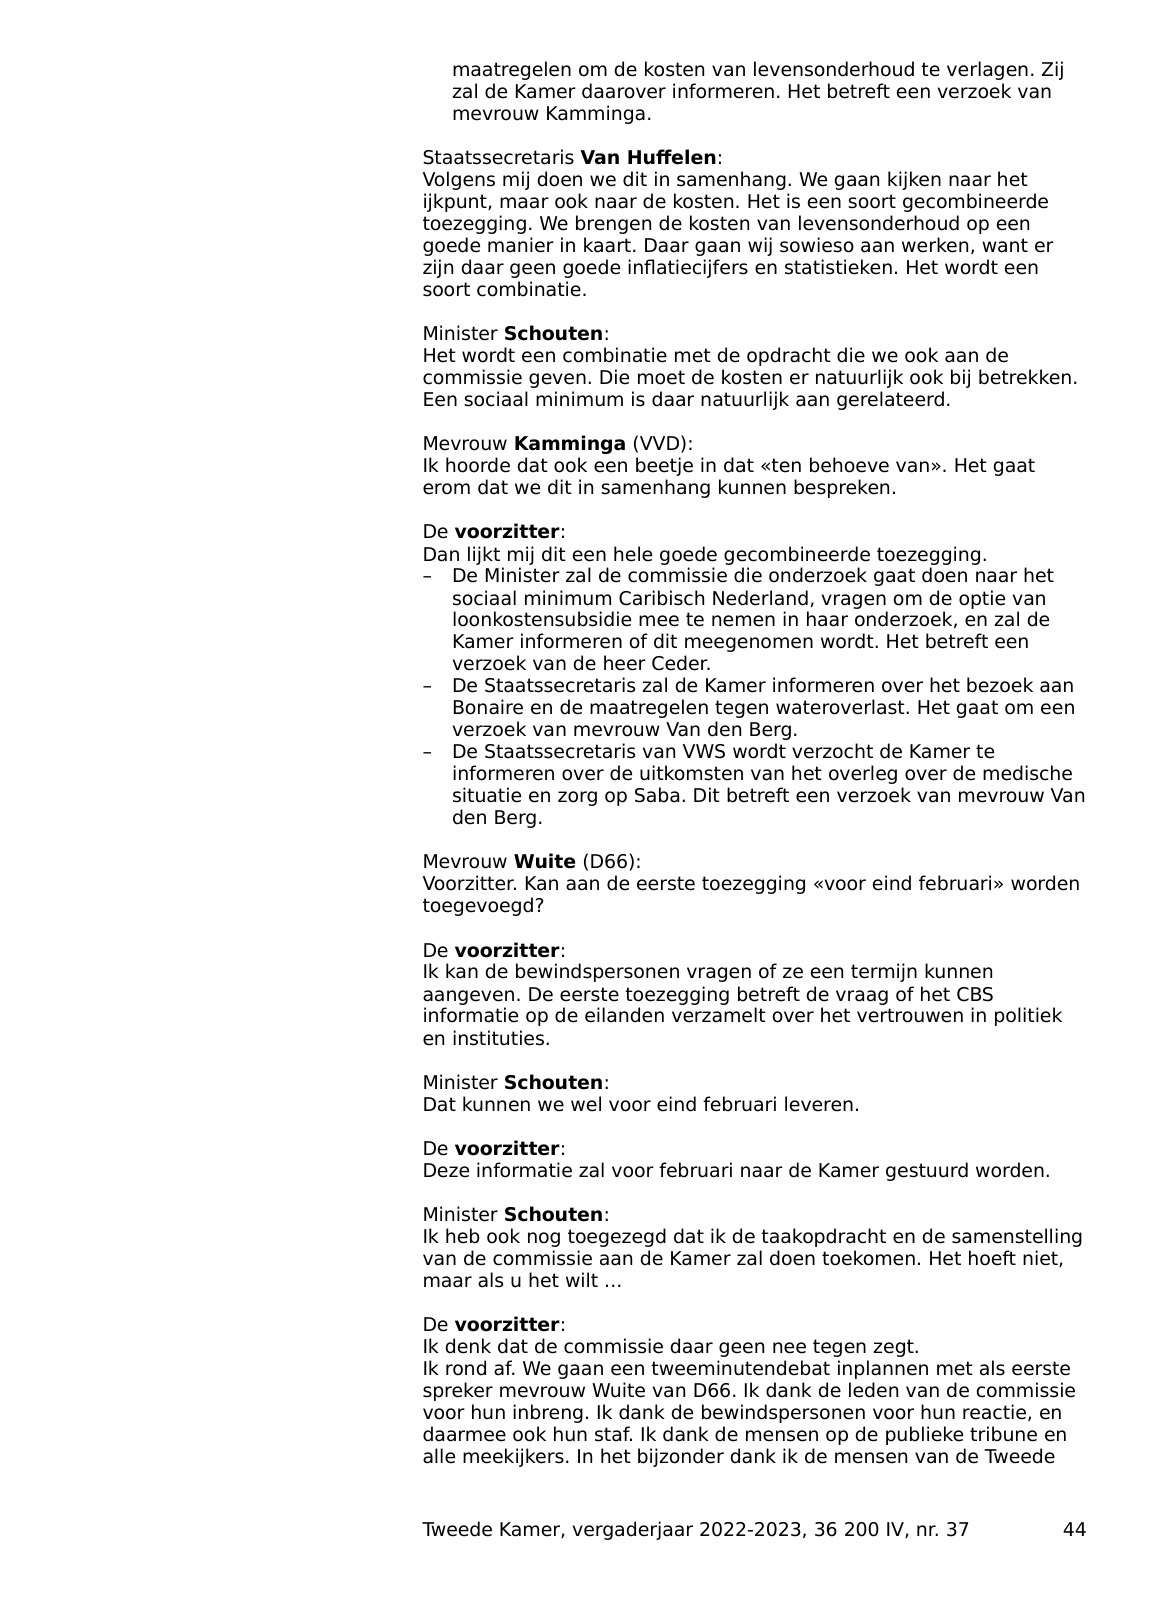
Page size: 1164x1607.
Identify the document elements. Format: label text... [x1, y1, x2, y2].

text Dat kunnen we wel voor eind februari leveren. [422, 1093, 1087, 1116]
text Staatssecretaris Van Huffelen: [422, 147, 1087, 169]
text Ik kan de bewindspersonen vragen of ze een termijn kunnen aangeven. De eerste toezegging betreft de vraag of het CBS informatie op de eilanden verzamelt over het vertrouwen in politiek en instituties. [422, 961, 1087, 1049]
text – De Staatssecretaris zal de Kamer informeren over het bezoek aan Bonaire en de maatregelen tegen wateroverlast. Het gaat om een verzoek van mevrouw Van den Berg. [422, 675, 1087, 741]
text Deze informatie zal voor februari naar de Kamer gestuurd worden. [422, 1160, 1087, 1182]
text maatregelen om de kosten van levensonderhoud te verlagen. Zij zal de Kamer daarover informeren. Het betreft een verzoek van mevrouw Kamminga. [422, 59, 1087, 125]
text De voorzitter: [422, 939, 1087, 961]
text Ik hoorde dat ook een beetje in dat «ten behoeve van». Het gaat erom dat we dit in samenhang kunnen bespreken. [422, 455, 1087, 499]
text Dan lijkt mij dit een hele goede gecombineerde toezegging. [422, 543, 1087, 565]
text De voorzitter: [422, 1314, 1087, 1336]
text Mevrouw Kamminga (VVD): [422, 433, 1087, 455]
text Minister Schouten: [422, 1204, 1087, 1226]
text Minister Schouten: [422, 323, 1087, 345]
text Minister Schouten: [422, 1072, 1087, 1093]
text Het wordt een combinatie met de opdracht die we ook aan de commissie geven. Die moet de kosten er natuurlijk ook bij betrekken. Een sociaal minimum is daar natuurlijk aan gerelateerd. [422, 345, 1087, 411]
text Ik denk dat de commissie daar geen nee tegen zegt. [422, 1336, 1087, 1358]
text Mevrouw Wuite (D66): [422, 851, 1087, 873]
text De voorzitter: [422, 521, 1087, 543]
text – De Minister zal de commissie die onderzoek gaat doen naar het sociaal minimum Caribisch Nederland, vragen om de optie van loonkostensubsidie mee te nemen in haar onderzoek, en zal de Kamer informeren of dit meegenomen wordt. Het betreft een verzoek van de heer Ceder. [422, 565, 1087, 675]
text Volgens mij doen we dit in samenhang. We gaan kijken naar het ijkpunt, maar ook naar de kosten. Het is een soort gecombineerde toezegging. We brengen de kosten van levensonderhoud op een goede manier in kaart. Daar gaan wij sowieso aan werken, want er zijn daar geen goede inflatiecijfers en statistieken. Het wordt een soort combinatie. [422, 169, 1087, 301]
text De voorzitter: [422, 1138, 1087, 1160]
text Ik heb ook nog toegezegd dat ik de taakopdracht en de samenstelling van de commissie aan de Kamer zal doen toekomen. Het hoeft niet, maar als u het wilt ... [422, 1226, 1087, 1292]
text – De Staatssecretaris van VWS wordt verzocht de Kamer te informeren over de uitkomsten van het overleg over de medische situatie en zorg op Saba. Dit betreft een verzoek van mevrouw Van den Berg. [422, 741, 1087, 829]
text Voorzitter. Kan aan de eerste toezegging «voor eind februari» worden toegevoegd? [422, 873, 1087, 917]
text Ik rond af. We gaan een tweeminutendebat inplannen met als eerste spreker mevrouw Wuite van D66. Ik dank de leden van de commissie voor hun inbreng. Ik dank de bewindspersonen voor hun reactie, en daarmee ook hun staf. Ik dank de mensen op de publieke tribune en alle meekijkers. In het bijzonder dank ik de mensen van de Tweede [422, 1358, 1087, 1468]
